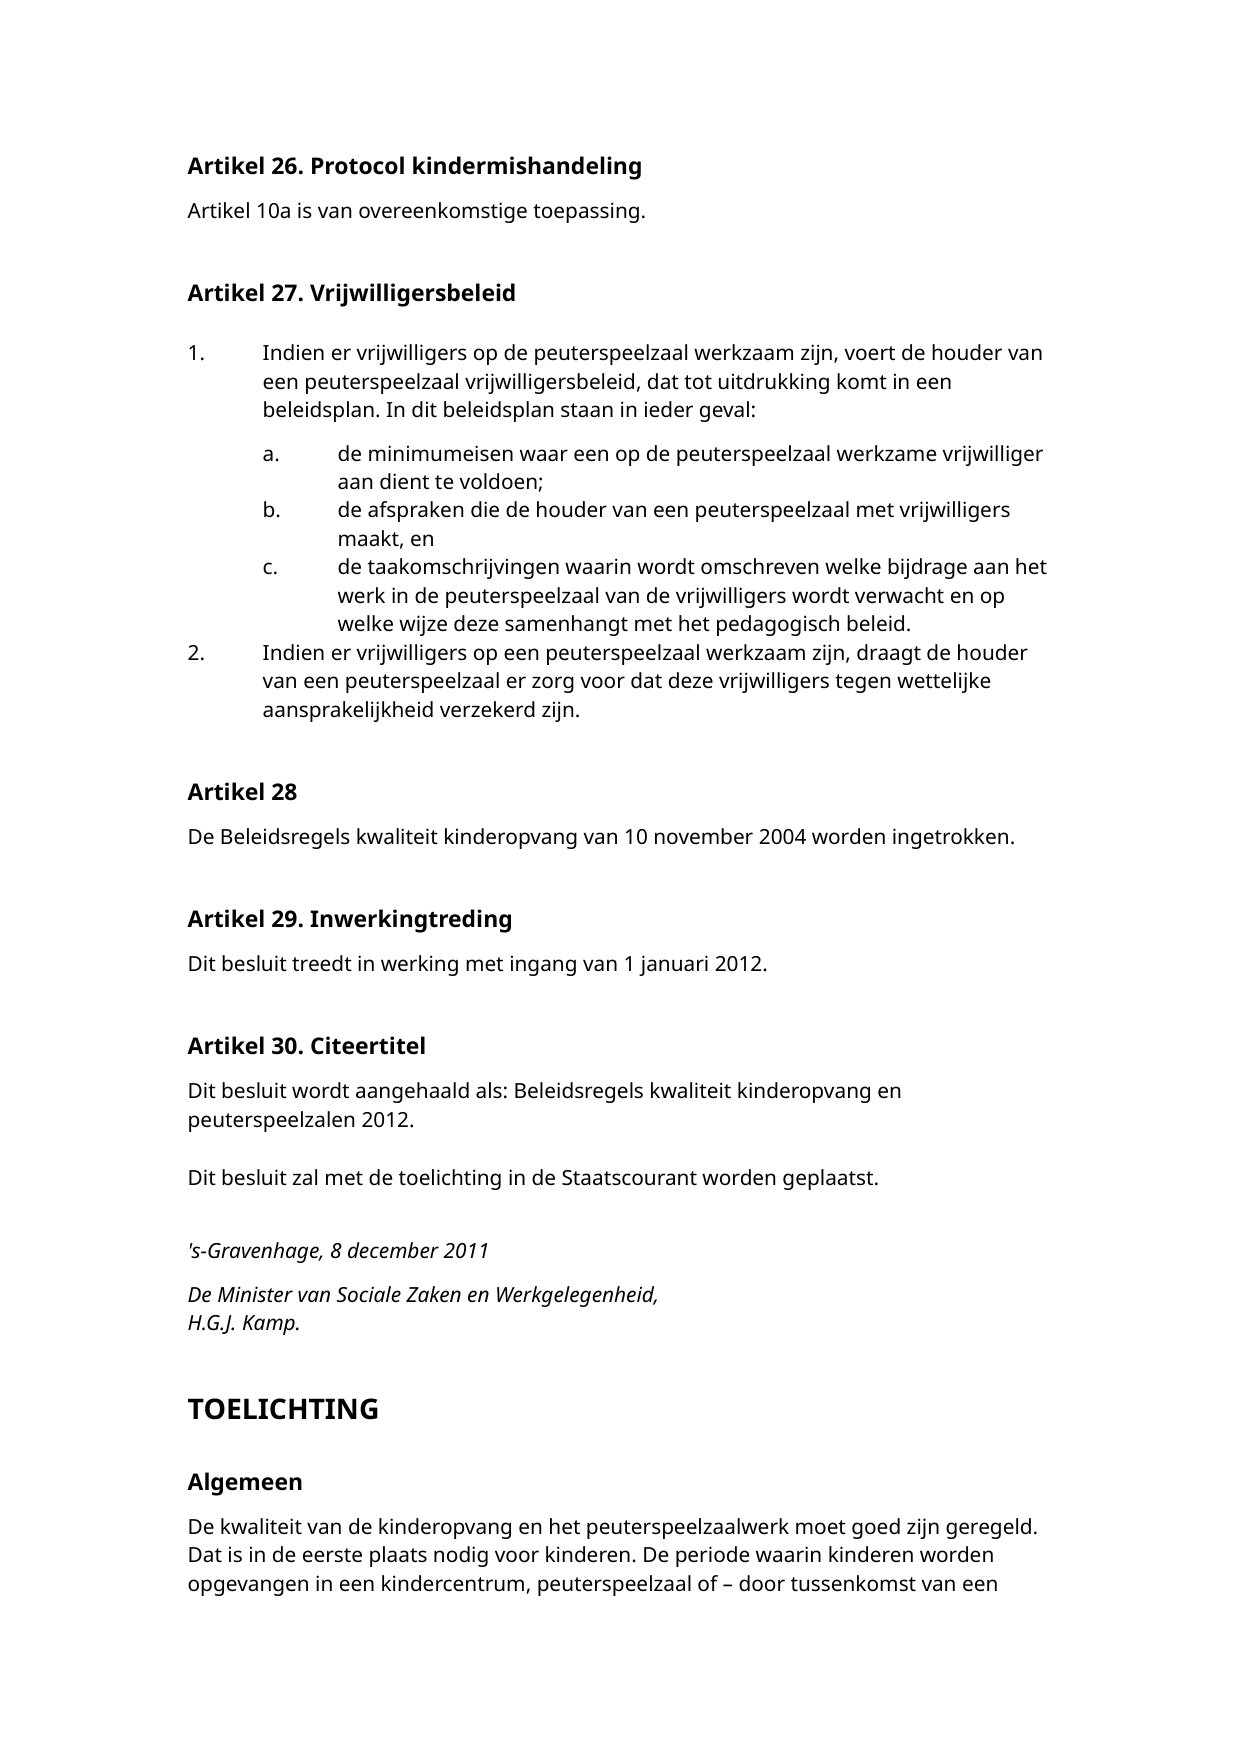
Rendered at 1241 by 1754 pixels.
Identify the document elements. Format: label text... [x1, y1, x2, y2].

text H.G.J. Kamp. [187, 1308, 1053, 1337]
list Indien er vrijwilligers op een peuterspeelzaal werkzaam zijn, draagt de houder van een peuterspeelzaal er zorg voor dat deze vrijwilligers tegen wettelijke aansprakelijkheid verzekerd zijn. [187, 638, 1053, 723]
subtitle Artikel 30. Citeertitel [187, 1030, 1053, 1061]
subtitle Algemeen [187, 1466, 1053, 1497]
text Dit besluit treedt in werking met ingang van 1 januari 2012. [187, 949, 1053, 977]
text De kwaliteit van de kinderopvang en het peuterspeelzaalwerk moet goed zijn geregeld. Dat is in de eerste plaats nodig voor kinderen. De periode waarin kinderen worden opgevangen in een kindercentrum, peuterspeelzaal of – door tussenkomst van een [187, 1512, 1053, 1597]
text De Beleidsregels kwaliteit kinderopvang van 10 november 2004 worden ingetrokken. [187, 822, 1053, 850]
list de minimumeisen waar een op de peuterspeelzaal werkzame vrijwilliger aan dient te voldoen; [262, 439, 1053, 496]
text Artikel 10a is van overeenkomstige toepassing. [187, 196, 1053, 225]
list de afspraken die de houder van een peuterspeelzaal met vrijwilligers maakt, en [262, 496, 1053, 552]
list Indien er vrijwilligers op de peuterspeelzaal werkzaam zijn, voert de houder van een peuterspeelzaal vrijwilligersbeleid, dat tot uitdrukking komt in een beleidsplan. In dit beleidsplan staan in ieder geval: [187, 338, 1053, 424]
subtitle Artikel 29. Inwerkingtreding [187, 903, 1053, 934]
subtitle TOELICHTING [187, 1389, 1053, 1428]
text Dit besluit zal met de toelichting in de Staatscourant worden geplaatst. [187, 1163, 1053, 1192]
subtitle Artikel 26. Protocol kindermishandeling [187, 150, 1053, 181]
text 's-Gravenhage, 8 december 2011 [187, 1237, 1053, 1265]
list de taakomschrijvingen waarin wordt omschreven welke bijdrage aan het werk in de peuterspeelzaal van de vrijwilligers wordt verwacht en op welke wijze deze samenhangt met het pedagogisch beleid. [262, 552, 1053, 638]
subtitle Artikel 27. Vrijwilligersbeleid [187, 277, 1053, 308]
subtitle Artikel 28 [187, 776, 1053, 807]
text De Minister van Sociale Zaken en Werkgelegenheid, [187, 1280, 1053, 1308]
text Dit besluit wordt aangehaald als: Beleidsregels kwaliteit kinderopvang en peuterspeelzalen 2012. [187, 1076, 1053, 1133]
